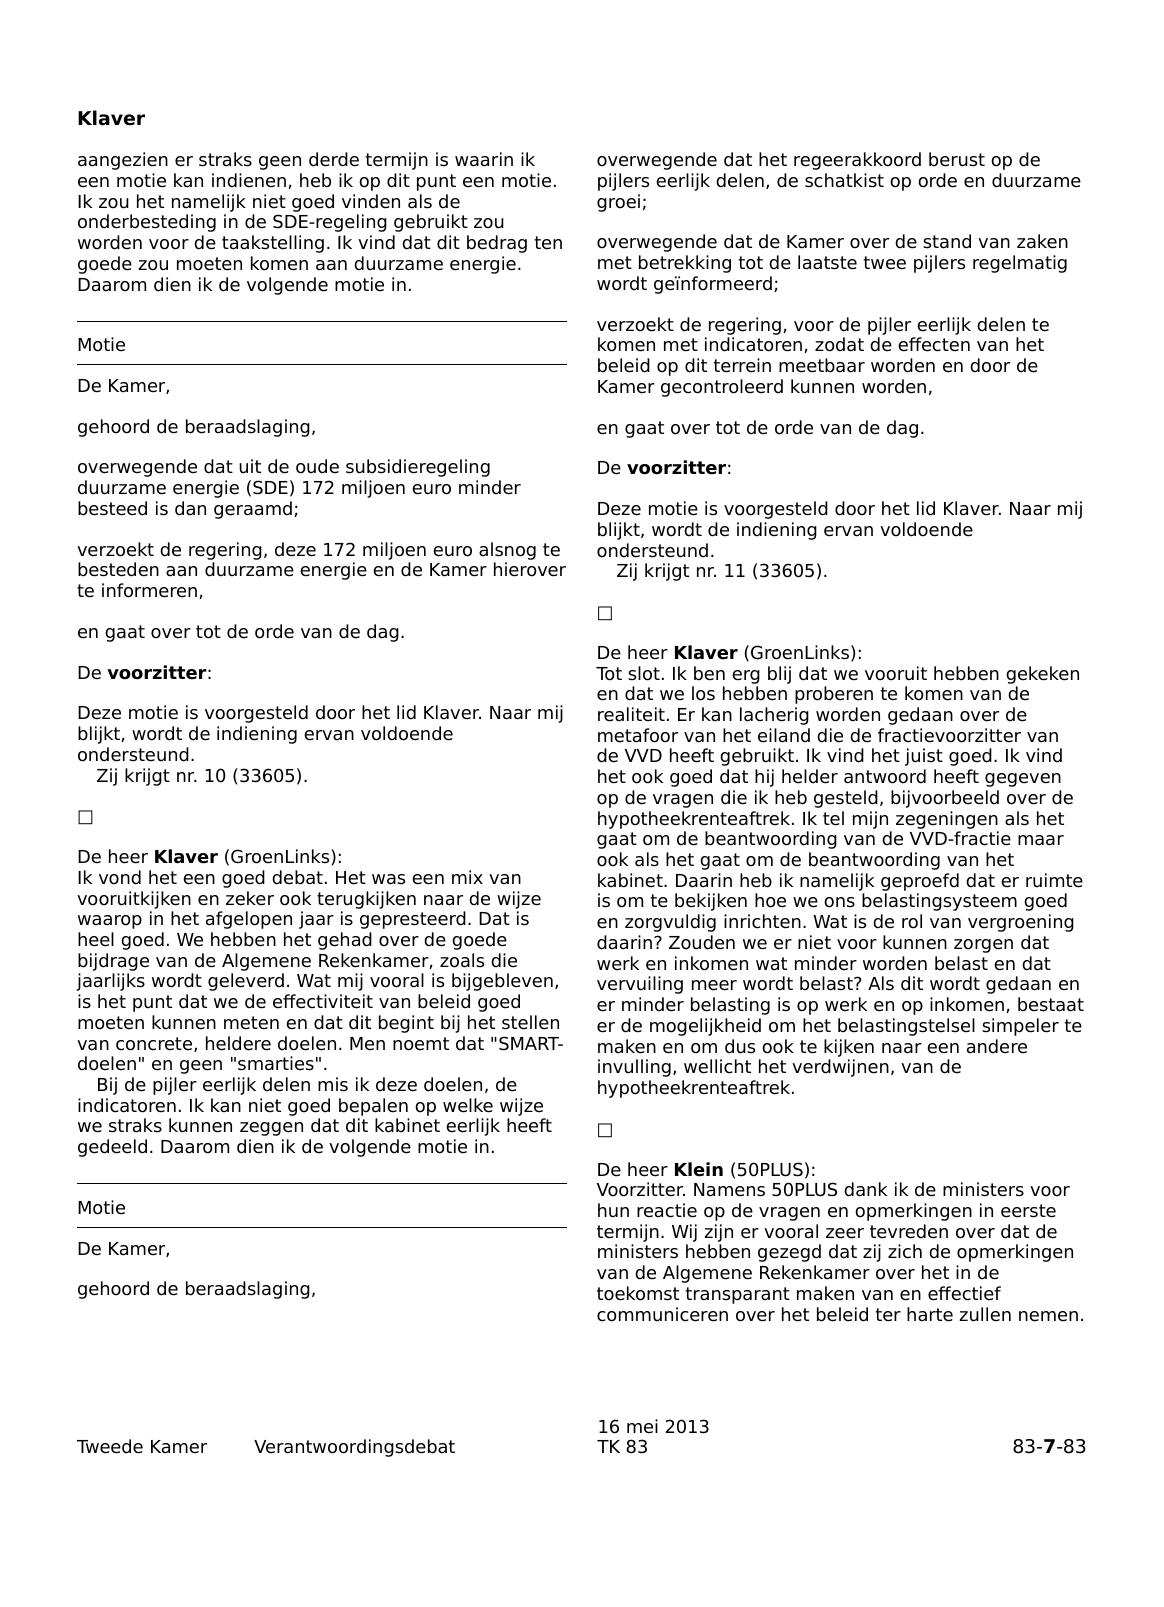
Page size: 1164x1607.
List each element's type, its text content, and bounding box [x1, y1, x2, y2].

text Motie [77, 335, 567, 356]
text De Kamer, [77, 376, 567, 397]
text overwegende dat uit de oude subsidieregeling duurzame energie (SDE) 172 miljoen euro minder besteed is dan geraamd; [77, 457, 567, 519]
text Deze motie is voorgesteld door het lid Klaver. Naar mij blijkt, wordt de indiening ervan voldoende ondersteund. [77, 703, 567, 765]
text aangezien er straks geen derde termijn is waarin ik een motie kan indienen, heb ik op dit punt een motie. Ik zou het namelijk niet goed vinden als de onderbesteding in de SDE-regeling gebruikt zou worden voor de taakstelling. Ik vind dat dit bedrag ten goede zou moeten komen aan duurzame energie. Daarom dien ik de volgende motie in. [77, 150, 567, 295]
text overwegende dat het regeerakkoord berust op de pijlers eerlijk delen, de schatkist op orde en duurzame groei; [596, 150, 1087, 212]
text en gaat over tot de orde van de dag. [596, 417, 1087, 438]
text □ [77, 806, 567, 827]
text Tot slot. Ik ben erg blij dat we vooruit hebben gekeken en dat we los hebben proberen te komen van de realiteit. Er kan lacherig worden gedaan over de metafoor van het eiland die de fractievoorzitter van de VVD heeft gebruikt. Ik vind het juist goed. Ik vind het ook goed dat hij helder antwoord heeft gegeven op de vragen die ik heb gesteld, bijvoorbeeld over de hypotheekrenteaftrek. Ik tel mijn zegeningen als het gaat om de beantwoording van de VVD-fractie maar ook als het gaat om de beantwoording van het kabinet. Daarin heb ik namelijk geproefd dat er ruimte is om te bekijken hoe we ons belastingsysteem goed en zorgvuldig inrichten. Wat is de rol van vergroening daarin? Zouden we er niet voor kunnen zorgen dat werk en inkomen wat minder worden belast en dat vervuiling meer wordt belast? Als dit wordt gedaan en er minder belasting is op werk en op inkomen, bestaat er de mogelijkheid om het belastingstelsel simpeler te maken en om dus ook te kijken naar een andere invulling, wellicht het verdwijnen, van de hypotheekrenteaftrek. [596, 663, 1087, 1099]
text Voorzitter. Namens 50PLUS dank ik de ministers voor hun reactie op de vragen en opmerkingen in eerste termijn. Wij zijn er vooral zeer tevreden over dat de ministers hebben gezegd dat zij zich de opmerkingen van de Algemene Rekenkamer over het in de toekomst transparant maken van en effectief communiceren over het beleid ter harte zullen nemen. [596, 1180, 1087, 1325]
text De heer Klein (50PLUS): [596, 1159, 1087, 1180]
text en gaat over tot de orde van de dag. [77, 622, 567, 642]
text overwegende dat de Kamer over de stand van zaken met betrekking tot de laatste twee pijlers regelmatig wordt geïnformeerd; [596, 232, 1087, 294]
text Motie [77, 1198, 567, 1218]
text verzoekt de regering, voor de pijler eerlijk delen te komen met indicatoren, zodat de effecten van het beleid op dit terrein meetbaar worden en door de Kamer gecontroleerd kunnen worden, [596, 314, 1087, 397]
text De heer Klaver (GroenLinks): [596, 643, 1087, 663]
text De Kamer, [77, 1238, 567, 1259]
text Deze motie is voorgesteld door het lid Klaver. Naar mij blijkt, wordt de indiening ervan voldoende ondersteund. [596, 499, 1087, 561]
text □ [596, 602, 1087, 623]
text gehoord de beraadslaging, [77, 417, 567, 437]
text Ik vond het een goed debat. Het was een mix van vooruitkijken en zeker ook terugkijken naar de wijze waarop in het afgelopen jaar is gepresteerd. Dat is heel goed. We hebben het gehad over de goede bijdrage van de Algemene Rekenkamer, zoals die jaarlijks wordt geleverd. Wat mij vooral is bijgebleven, is het punt dat we de effectiviteit van beleid goed moeten kunnen meten en dat dit begint bij het stellen van concrete, heldere doelen. Men noemt dat "SMART-doelen" en geen "smarties". [77, 868, 567, 1075]
text gehoord de beraadslaging, [77, 1279, 567, 1300]
text De voorzitter: [596, 458, 1087, 479]
text Zij krijgt nr. 11 (33605). [596, 561, 1087, 582]
text De heer Klaver (GroenLinks): [77, 847, 567, 868]
text Zij krijgt nr. 10 (33605). [77, 765, 567, 786]
text De voorzitter: [77, 662, 567, 683]
text Bij de pijler eerlijk delen mis ik deze doelen, de indicatoren. Ik kan niet goed bepalen op welke wijze we straks kunnen zeggen dat dit kabinet eerlijk heeft gedeeld. Daarom dien ik de volgende motie in. [77, 1075, 567, 1158]
text □ [596, 1119, 1087, 1139]
text verzoekt de regering, deze 172 miljoen euro alsnog te besteden aan duurzame energie en de Kamer hierover te informeren, [77, 539, 567, 602]
